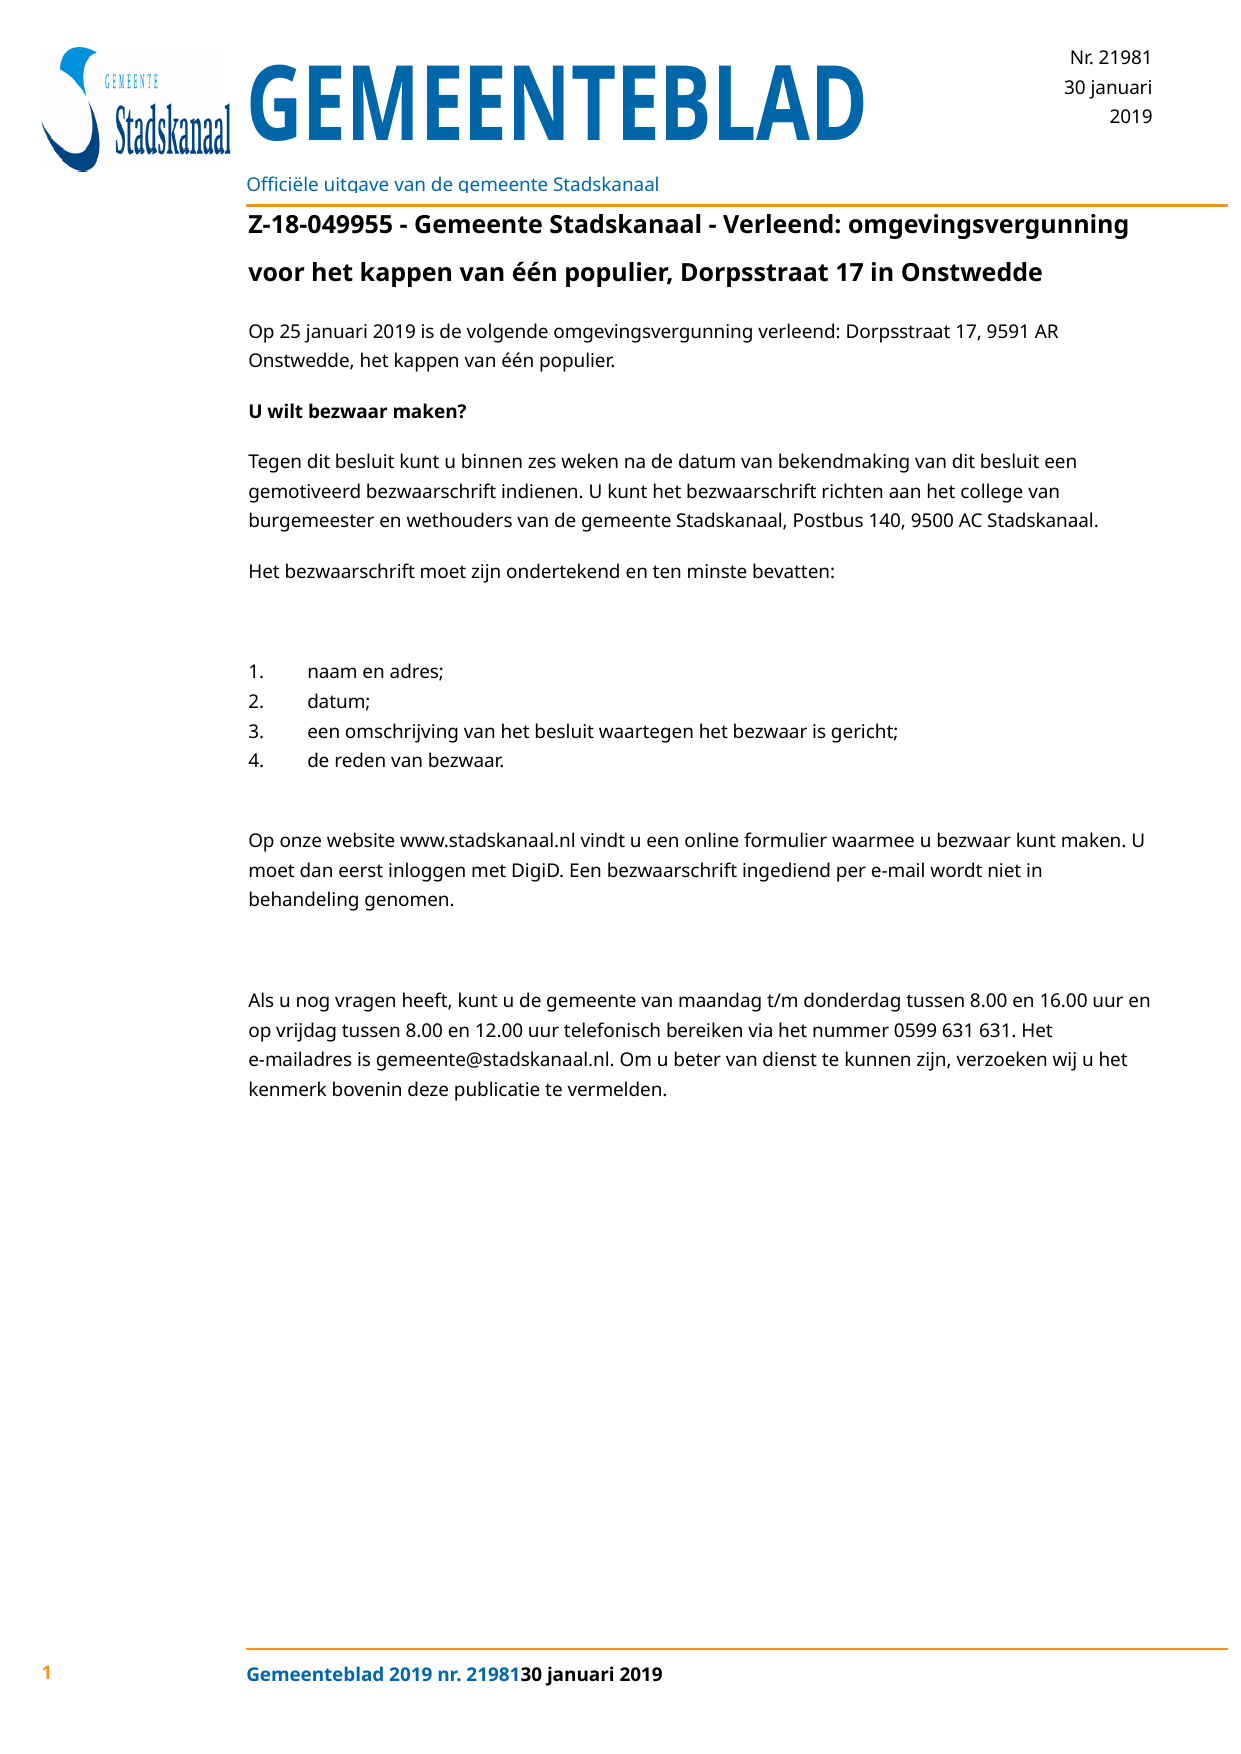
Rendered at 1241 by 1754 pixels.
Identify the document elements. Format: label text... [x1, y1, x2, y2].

text Als u nog vragen heeft, kunt u de gemeente van maandag t/m donderdag tussen 8.00 en 16.00 uur en op vrijdag tussen 8.00 en 12.00 uur telefonisch bereiken via het nummer 0599 631 631. Het e‑mailadres is gemeente@stadskanaal.nl. Om u beter van dienst te kunnen zijn, verzoeken wij u het kenmerk bovenin deze publicatie te vermelden. [248, 987, 1152, 1102]
text Op onze website www.stadskanaal.nl vindt u een online formulier waarmee u bezwaar kunt maken. U moet dan eerst inloggen met DigiD. Een bezwaarschrift ingediend per e-mail wordt niet in behandeling genomen. [248, 827, 1152, 912]
list datum; [248, 688, 1152, 714]
text U wilt bezwaar maken? [248, 398, 1152, 424]
picture [41, 47, 231, 172]
text Tegen dit besluit kunt u binnen zes weken na de datum van bekendmaking van dit besluit een gemotiveerd bezwaarschrift indienen. U kunt het bezwaarschrift richten aan het college van burgemeester en wethouders van de gemeente Stadskanaal, Postbus 140, 9500 AC Stadskanaal. [248, 448, 1152, 533]
list een omschrijving van het besluit waartegen het bezwaar is gericht; [248, 718, 1152, 744]
list naam en adres; [248, 659, 1152, 684]
list de reden van bezwaar. [248, 747, 1152, 773]
text Op 25 januari 2019 is de volgende omgevingsvergunning verleend: Dorpsstraat 17, 9591 AR Onstwedde, het kappen van één populier. [248, 318, 1152, 373]
text Z-18-049955 - Gemeente Stadskanaal - Verleend: omgevingsvergunning voor het kappen van één populier, Dorpsstraat 17 in Onstwedde [248, 207, 1152, 288]
text Het bezwaarschrift moet zijn ondertekend en ten minste bevatten: [248, 558, 1152, 584]
